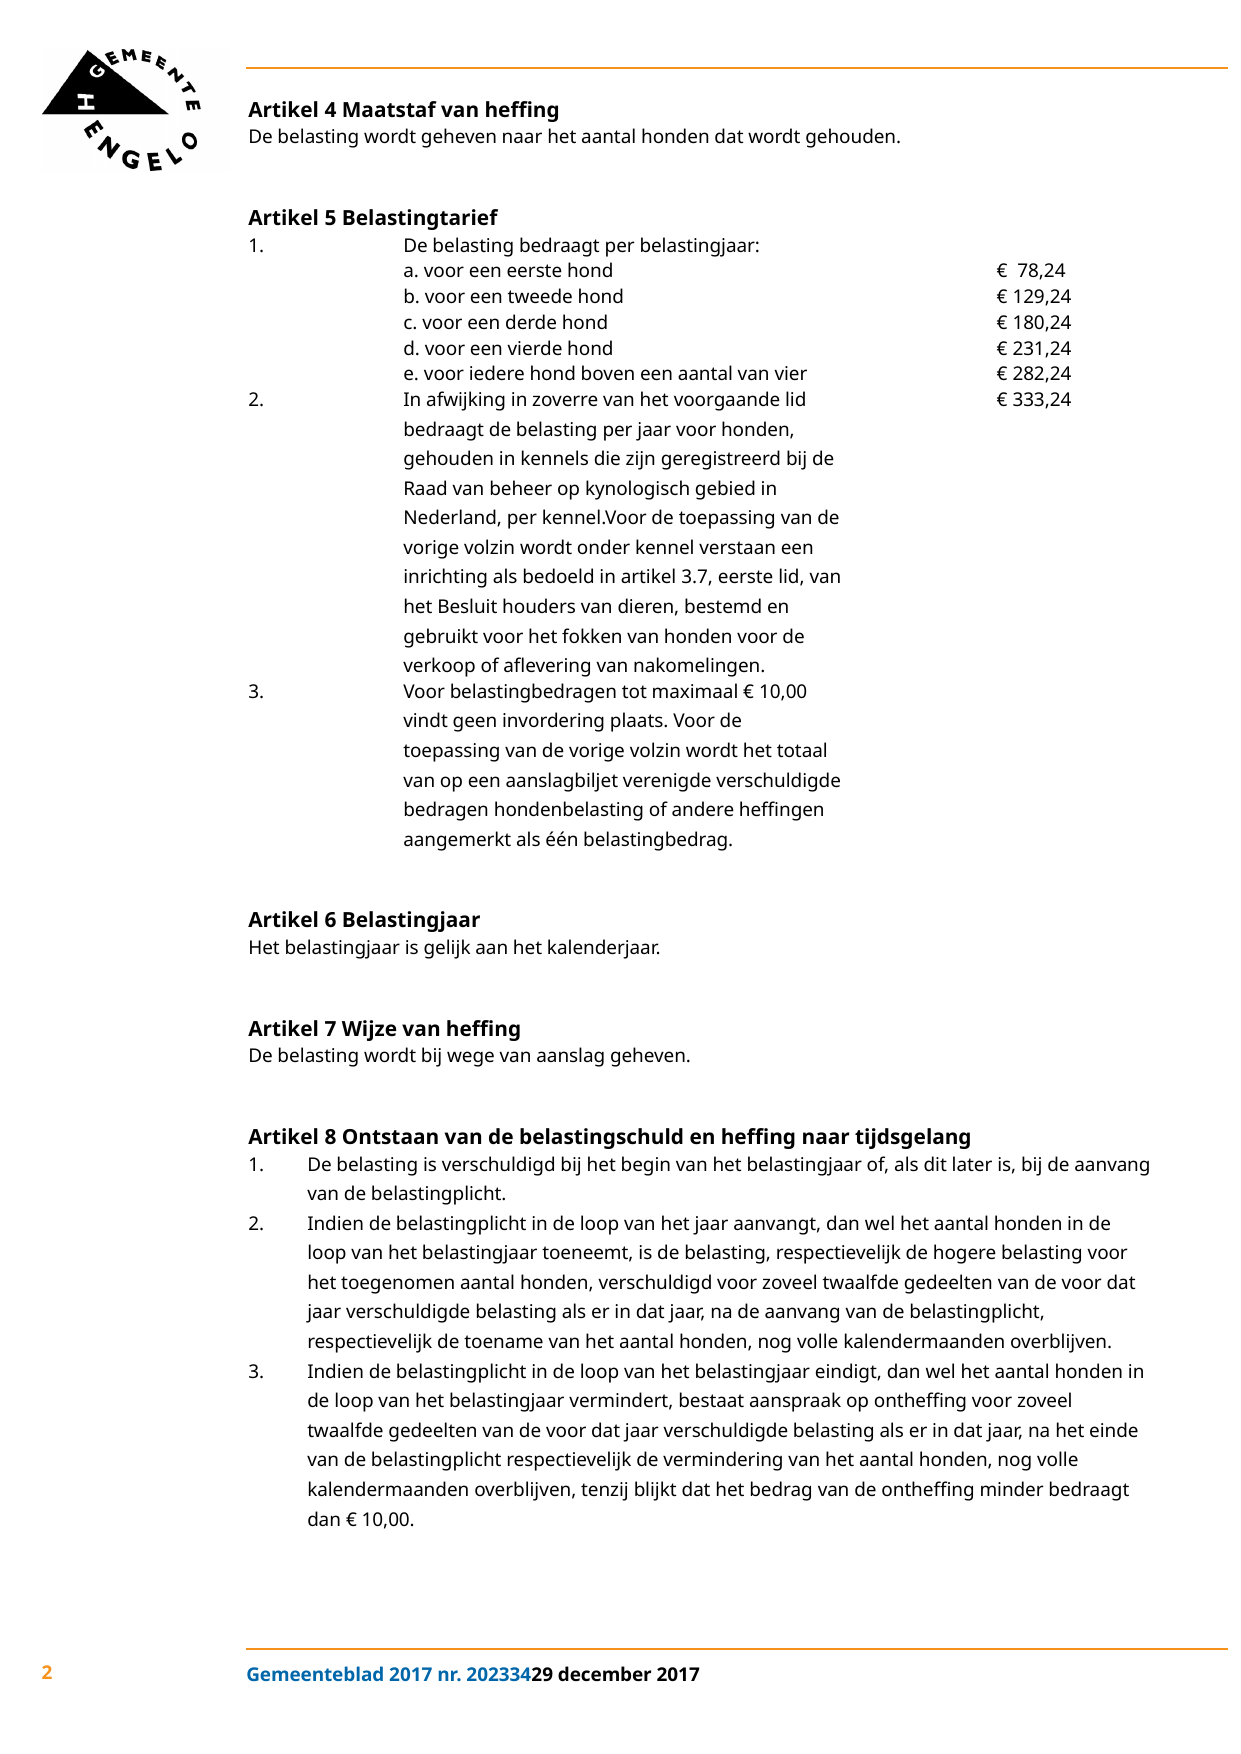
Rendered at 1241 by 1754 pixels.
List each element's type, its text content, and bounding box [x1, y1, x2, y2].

text Artikel 8 Ontstaan van de belastingschuld en heffing naar tijdsgelang [248, 1122, 1152, 1151]
table_header [996, 232, 1152, 257]
table_cell [996, 678, 1152, 852]
table_cell [248, 335, 403, 360]
text Artikel 4 Maatstaf van heffing [248, 95, 1152, 123]
text De belasting wordt bij wege van aanslag geheven. [248, 1042, 1152, 1068]
table_cell [248, 283, 403, 309]
table_cell € 282,24 [996, 360, 1152, 386]
table_header 1. [248, 232, 403, 257]
table_cell [841, 283, 996, 309]
table_cell [248, 309, 403, 335]
table_cell a. voor een eerste hond [403, 258, 841, 283]
table_cell € 180,24 [996, 309, 1152, 335]
picture [41, 47, 231, 172]
table_cell [841, 386, 996, 678]
table_header De belasting bedraagt per belastingjaar: [403, 232, 841, 257]
table_cell e. voor iedere hond boven een aantal van vier [403, 360, 841, 386]
text Artikel 5 Belastingtarief [248, 203, 1152, 232]
table_cell [841, 360, 996, 386]
table_cell € 129,24 [996, 283, 1152, 309]
table_cell [841, 309, 996, 335]
list Indien de belastingplicht in de loop van het jaar aanvangt, dan wel het aantal honden in de loop van het belastingjaar toeneemt, is de belasting, respectievelijk de hogere belasting voor het toegenomen aantal honden, verschuldigd voor zoveel twaalfde gedeelten van de voor dat jaar verschuldigde belasting als er in dat jaar, na de aanvang van de belastingplicht, respectievelijk de toename van het aantal honden, nog volle kalendermaanden overblijven. [248, 1210, 1152, 1354]
list De belasting is verschuldigd bij het begin van het belastingjaar of, als dit later is, bij de aanvang van de belastingplicht. [248, 1151, 1152, 1206]
list Indien de belastingplicht in de loop van het belastingjaar eindigt, dan wel het aantal honden in de loop van het belastingjaar vermindert, bestaat aanspraak op ontheffing voor zoveel twaalfde gedeelten van de voor dat jaar verschuldigde belasting als er in dat jaar, na het einde van de belastingplicht respectievelijk de vermindering van het aantal honden, nog volle kalendermaanden overblijven, tenzij blijkt dat het bedrag van de ontheffing minder bedraagt dan € 10,00. [248, 1358, 1152, 1531]
table_header [841, 232, 996, 257]
table_cell Voor belastingbedragen tot maximaal € 10,00 vindt geen invordering plaats. Voor de toepassing van de vorige volzin wordt het totaal van op een aanslagbiljet verenigde verschuldigde bedragen hondenbelasting of andere heffingen aangemerkt als één belastingbedrag. [403, 678, 841, 852]
table_cell d. voor een vierde hond [403, 335, 841, 360]
table_cell € 333,24 [996, 386, 1152, 678]
table_cell € 231,24 [996, 335, 1152, 360]
table_cell € 78,24 [996, 258, 1152, 283]
text Het belastingjaar is gelijk aan het kalenderjaar. [248, 934, 1152, 959]
table_cell [841, 335, 996, 360]
table_cell 3. [248, 678, 403, 852]
table_cell c. voor een derde hond [403, 309, 841, 335]
text Artikel 6 Belastingjaar [248, 905, 1152, 934]
table_cell [841, 678, 996, 852]
table_cell [248, 258, 403, 283]
table_cell [841, 258, 996, 283]
text Artikel 7 Wijze van heffing [248, 1014, 1152, 1042]
table_cell [248, 360, 403, 386]
table_cell 2. [248, 386, 403, 678]
table_cell b. voor een tweede hond [403, 283, 841, 309]
table_cell In afwijking in zoverre van het voorgaande lid bedraagt de belasting per jaar voor honden, gehouden in kennels die zijn geregistreerd bij de Raad van beheer op kynologisch gebied in Nederland, per kennel.Voor de toepassing van de vorige volzin wordt onder kennel verstaan een inrichting als bedoeld in artikel 3.7, eerste lid, van het Besluit houders van dieren, bestemd en gebruikt voor het fokken van honden voor de verkoop of aflevering van nakomelingen. [403, 386, 841, 678]
text De belasting wordt geheven naar het aantal honden dat wordt gehouden. [248, 123, 1152, 149]
